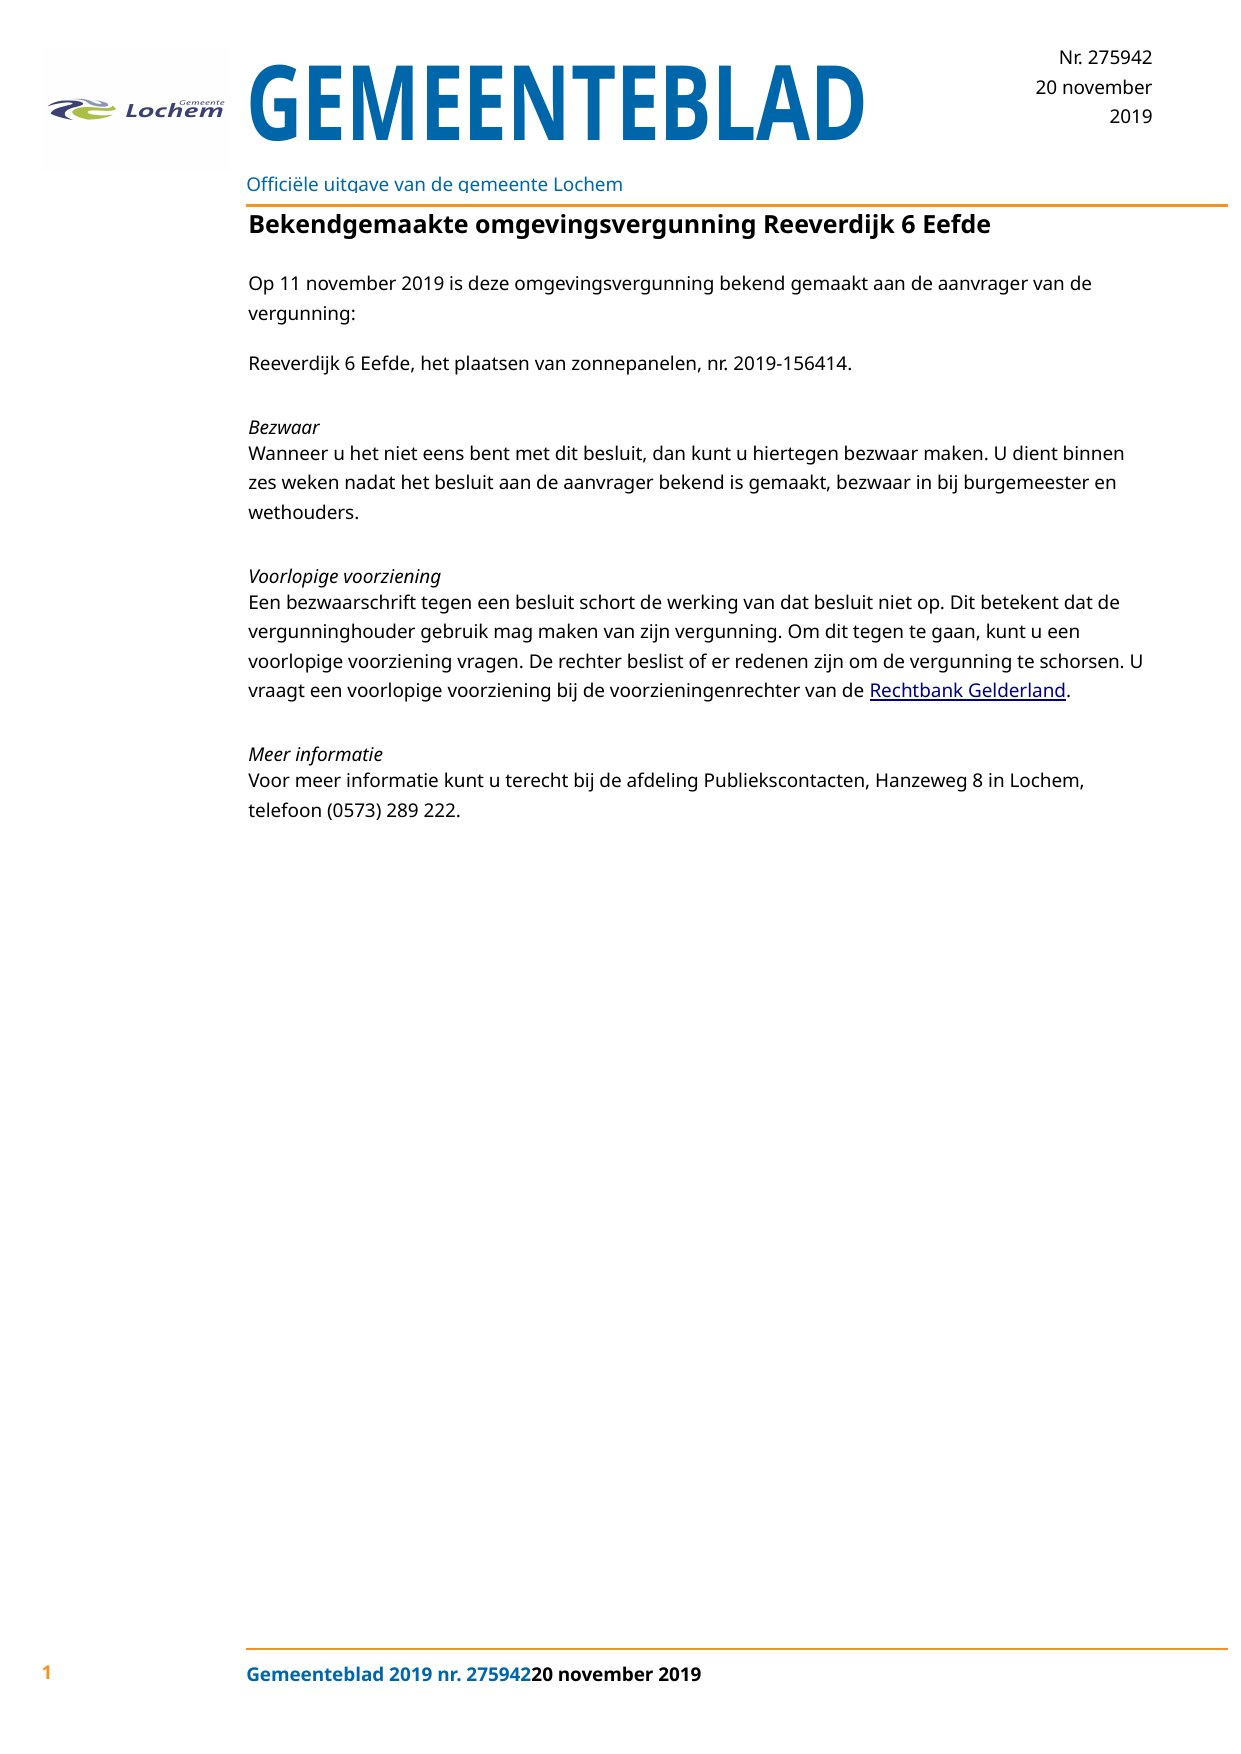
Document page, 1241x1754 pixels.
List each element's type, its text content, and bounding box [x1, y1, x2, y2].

text Meer informatie [248, 742, 1152, 767]
picture [41, 47, 231, 172]
text Op 11 november 2019 is deze omgevingsvergunning bekend gemaakt aan de aanvrager van de vergunning: [248, 270, 1152, 326]
text Voorlopige voorziening [248, 563, 1152, 589]
text Reeverdijk 6 Eefde, het plaatsen van zonnepanelen, nr. 2019-156414. [248, 350, 1152, 376]
text Voor meer informatie kunt u terecht bij de afdeling Publiekscontacten, Hanzeweg 8 in Lochem, telefoon (0573) 289 222. [248, 767, 1152, 823]
text Bezwaar [248, 414, 1152, 440]
text Wanneer u het niet eens bent met dit besluit, dan kunt u hiertegen bezwaar maken. U dient binnen zes weken nadat het besluit aan de aanvrager bekend is gemaakt, bezwaar in bij burgemeester en wethouders. [248, 440, 1152, 525]
text Bekendgemaakte omgevingsvergunning Reeverdijk 6 Eefde [248, 207, 1152, 241]
text Een bezwaarschrift tegen een besluit schort de werking van dat besluit niet op. Dit betekent dat de vergunninghouder gebruik mag maken van zijn vergunning. Om dit tegen te gaan, kunt u een voorlopige voorziening vragen. De rechter beslist of er redenen zijn om de vergunning te schorsen. U vraagt een voorlopige voorziening bij de voorzieningenrechter van de Rechtbank Gelderland. [248, 589, 1152, 703]
